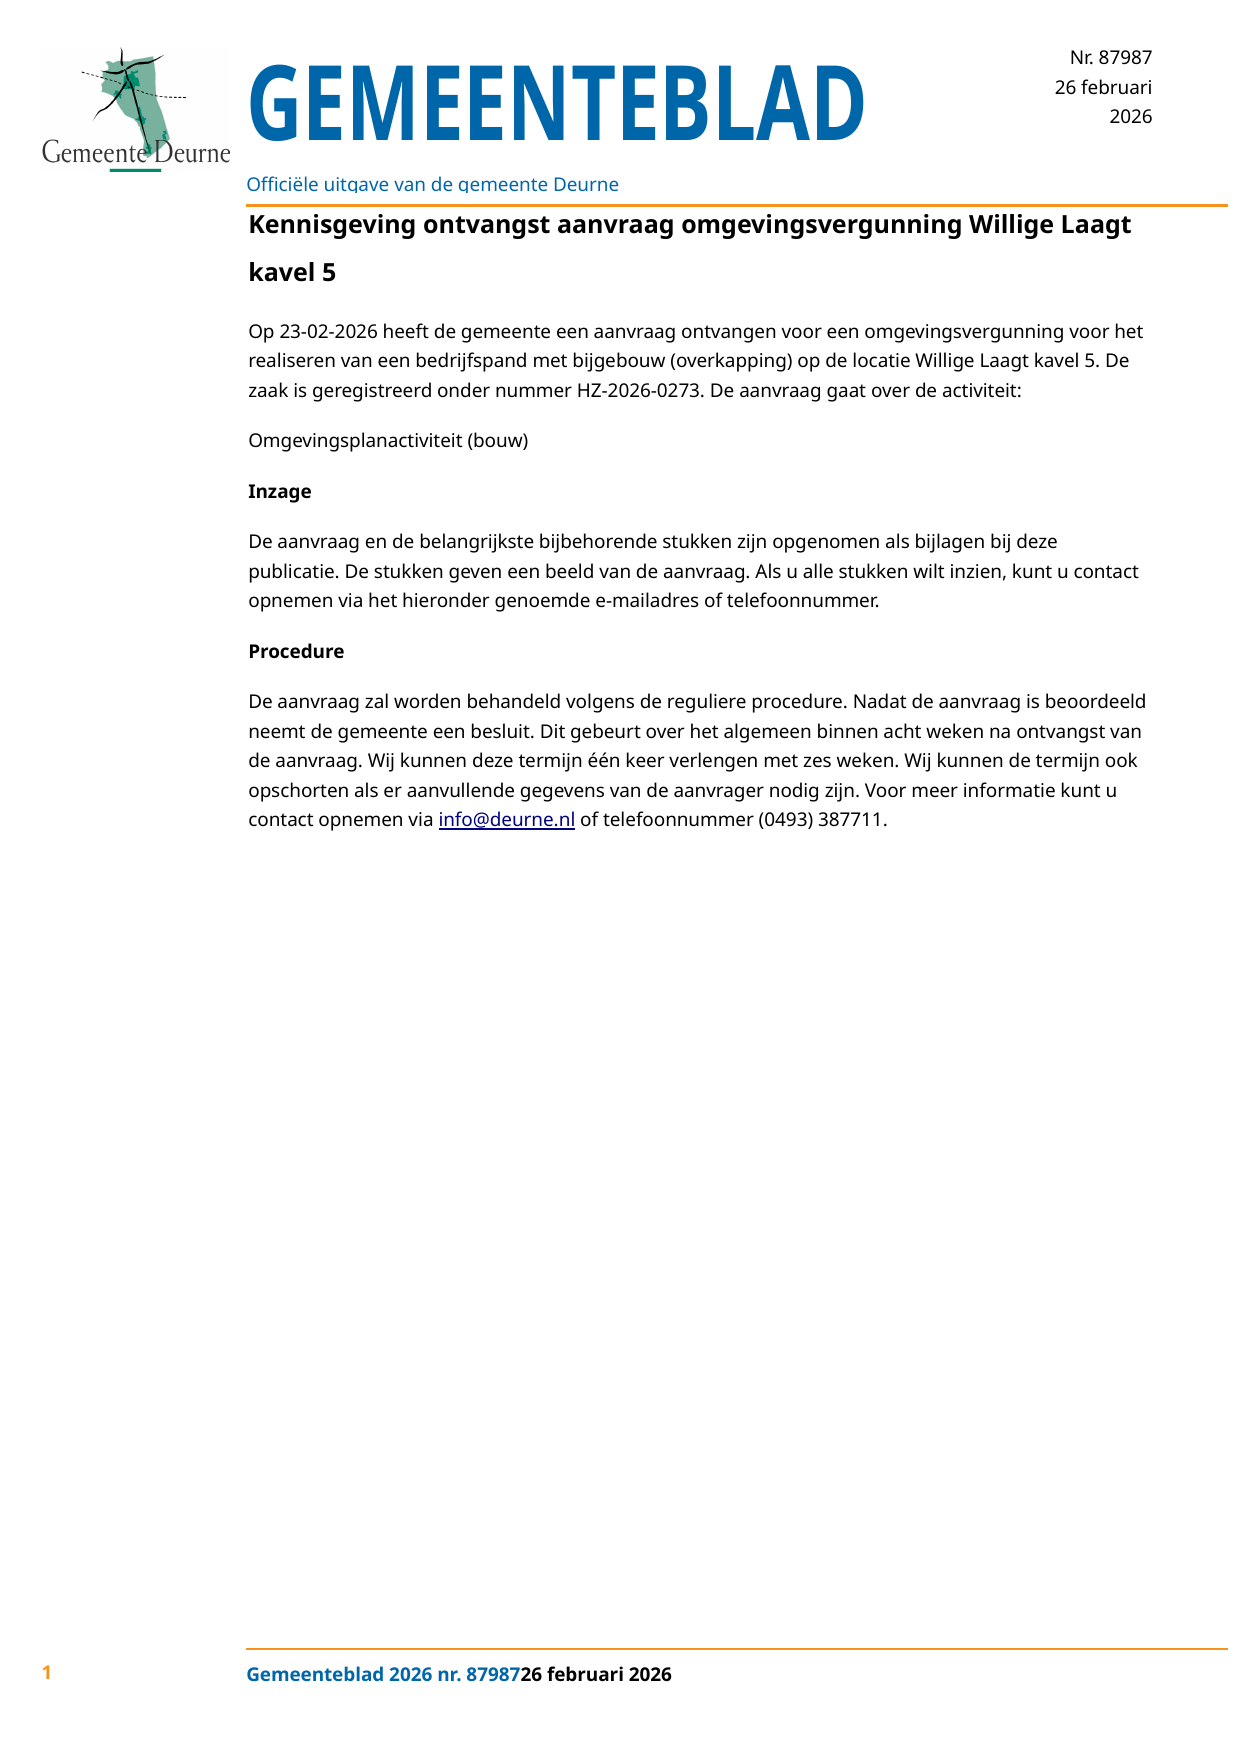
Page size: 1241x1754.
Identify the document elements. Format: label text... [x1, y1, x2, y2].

text Procedure [248, 638, 1152, 664]
text Inzage [248, 478, 1152, 504]
text De aanvraag zal worden behandeld volgens de reguliere procedure. Nadat de aanvraag is beoordeeld neemt de gemeente een besluit. Dit gebeurt over het algemeen binnen acht weken na ontvangst van de aanvraag. Wij kunnen deze termijn één keer verlengen met zes weken. Wij kunnen de termijn ook opschorten als er aanvullende gegevens van de aanvrager nodig zijn. Voor meer informatie kunt u contact opnemen via info@deurne.nl of telefoonnummer (0493) 387711. [248, 688, 1152, 832]
text De aanvraag en de belangrijkste bijbehorende stukken zijn opgenomen als bijlagen bij deze publicatie. De stukken geven een beeld van de aanvraag. Als u alle stukken wilt inzien, kunt u contact opnemen via het hieronder genoemde e-mailadres of telefoonnummer. [248, 528, 1152, 613]
picture [41, 47, 231, 172]
text Op 23-02-2026 heeft de gemeente een aanvraag ontvangen voor een omgevingsvergunning voor het realiseren van een bedrijfspand met bijgebouw (overkapping) op de locatie Willige Laagt kavel 5. De zaak is geregistreerd onder nummer HZ-2026-0273. De aanvraag gaat over de activiteit: [248, 318, 1152, 403]
text Kennisgeving ontvangst aanvraag omgevingsvergunning Willige Laagt kavel 5 [248, 207, 1152, 288]
text Omgevingsplanactiviteit (bouw) [248, 427, 1152, 453]
